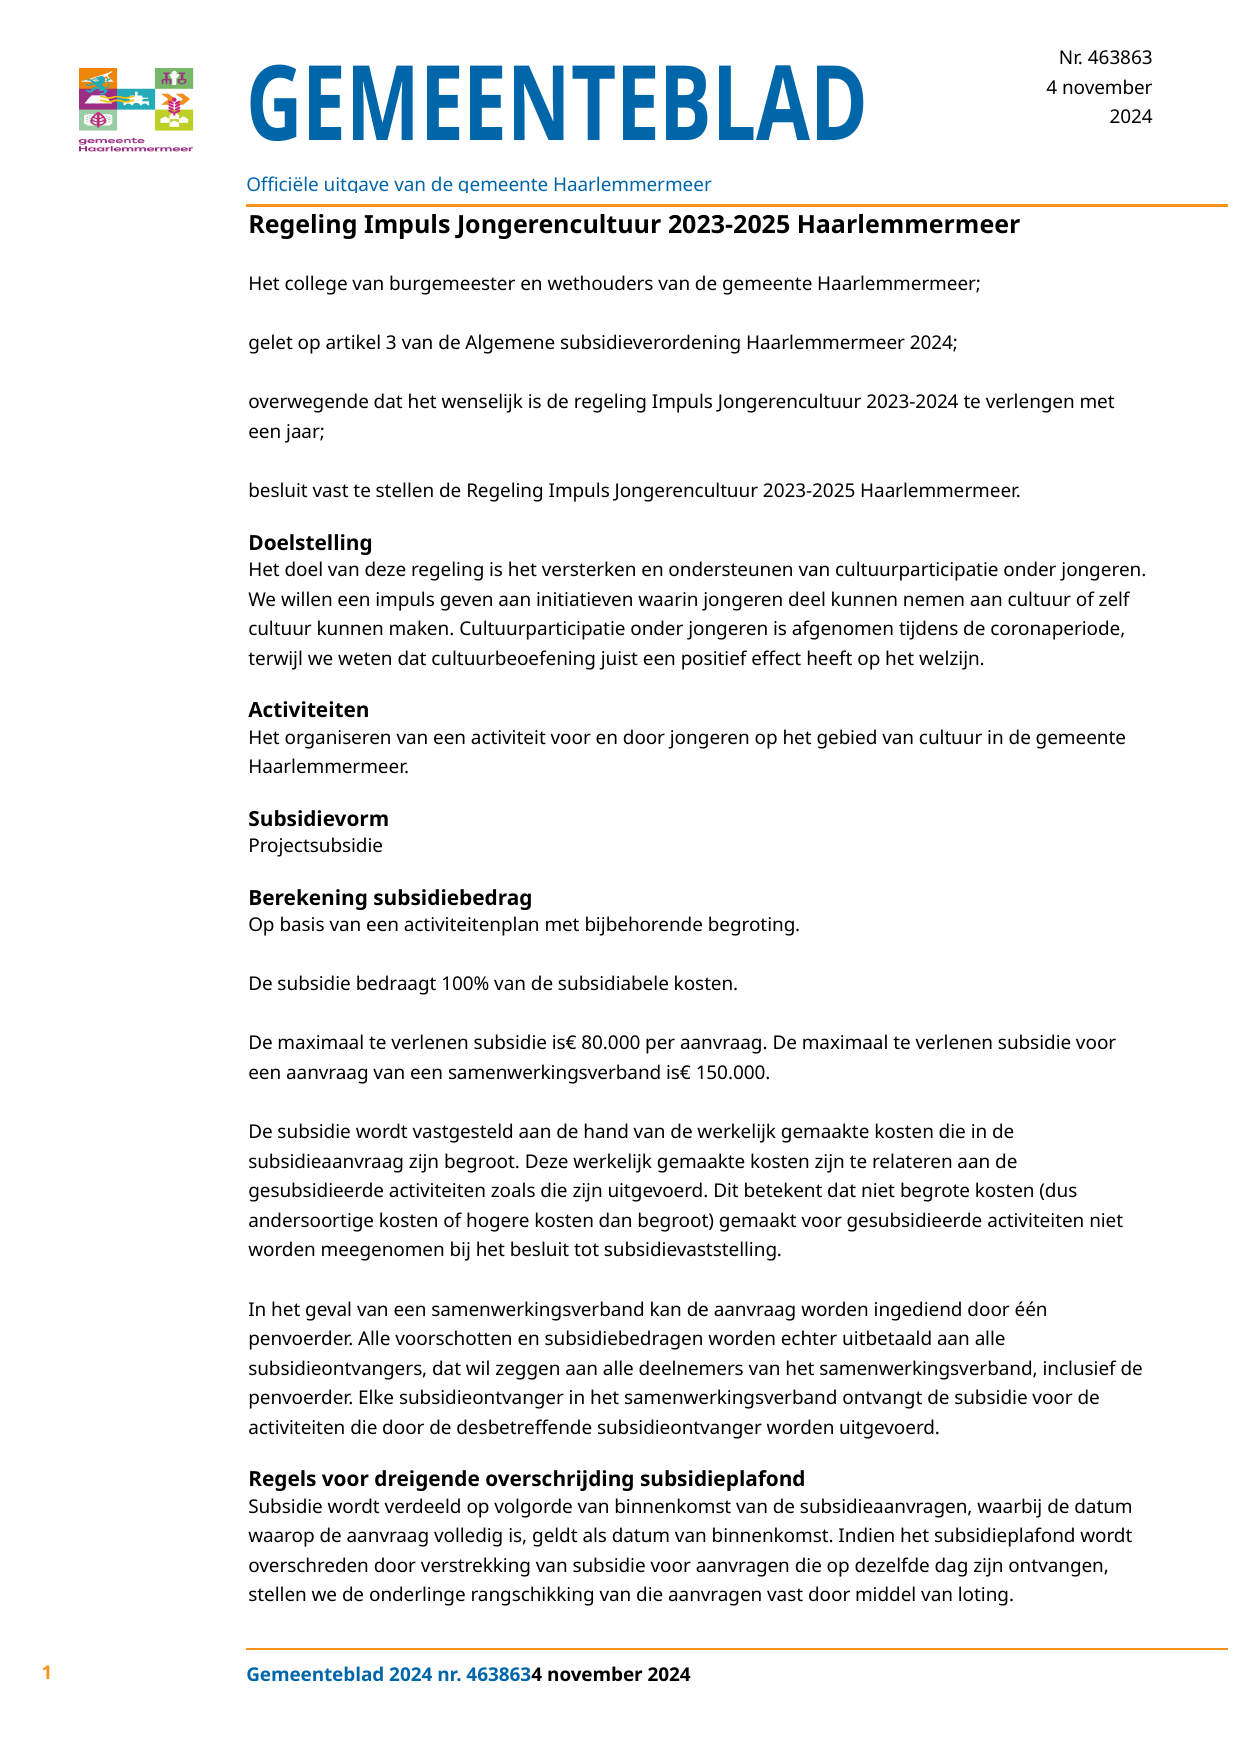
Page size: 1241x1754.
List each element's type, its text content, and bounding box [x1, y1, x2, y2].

text besluit vast te stellen de Regeling Impuls Jongerencultuur 2023-2025 Haarlemmermeer. [248, 477, 1152, 503]
text Activiteiten [248, 695, 1152, 724]
text Subsidie wordt verdeeld op volgorde van binnenkomst van de subsidieaanvragen, waarbij de datum waarop de aanvraag volledig is, geldt als datum van binnenkomst. Indien het subsidieplafond wordt overschreden door verstrekking van subsidie voor aanvragen die op dezelfde dag zijn ontvangen, stellen we de onderlinge rangschikking van die aanvragen vast door middel van loting. [248, 1493, 1152, 1607]
text Op basis van een activiteitenplan met bijbehorende begroting. [248, 911, 1152, 937]
text Het organiseren van een activiteit voor en door jongeren op het gebied van cultuur in de gemeente Haarlemmermeer. [248, 724, 1152, 779]
text Berekening subsidiebedrag [248, 883, 1152, 911]
text Subsidievorm [248, 804, 1152, 832]
text overwegende dat het wenselijk is de regeling Impuls Jongerencultuur 2023-2024 te verlengen met een jaar; [248, 389, 1152, 444]
text Regeling Impuls Jongerencultuur 2023-2025 Haarlemmermeer [248, 207, 1152, 241]
text Doelstelling [248, 528, 1152, 556]
text gelet op artikel 3 van de Algemene subsidieverordening Haarlemmermeer 2024; [248, 329, 1152, 355]
text Het college van burgemeester en wethouders van de gemeente Haarlemmermeer; [248, 270, 1152, 296]
picture [41, 47, 231, 172]
text De subsidie bedraagt 100% van de subsidiabele kosten. [248, 970, 1152, 996]
text De maximaal te verlenen subsidie is€ 80.000 per aanvraag. De maximaal te verlenen subsidie voor een aanvraag van een samenwerkingsverband is€ 150.000. [248, 1029, 1152, 1085]
text In het geval van een samenwerkingsverband kan de aanvraag worden ingediend door één penvoerder. Alle voorschotten en subsidiebedragen worden echter uitbetaald aan alle subsidieontvangers, dat wil zeggen aan alle deelnemers van het samenwerkingsverband, inclusief de penvoerder. Elke subsidieontvanger in het samenwerkingsverband ontvangt de subsidie voor de activiteiten die door de desbetreffende subsidieontvanger worden uitgevoerd. [248, 1296, 1152, 1440]
text De subsidie wordt vastgesteld aan de hand van de werkelijk gemaakte kosten die in de subsidieaanvraag zijn begroot. Deze werkelijk gemaakte kosten zijn te relateren aan de gesubsidieerde activiteiten zoals die zijn uitgevoerd. Dit betekent dat niet begrote kosten (dus andersoortige kosten of hogere kosten dan begroot) gemaakt voor gesubsidieerde activiteiten niet worden meegenomen bij het besluit tot subsidievaststelling. [248, 1118, 1152, 1262]
text Het doel van deze regeling is het versterken en ondersteunen van cultuurparticipatie onder jongeren. We willen een impuls geven aan initiatieven waarin jongeren deel kunnen nemen aan cultuur of zelf cultuur kunnen maken. Cultuurparticipatie onder jongeren is afgenomen tijdens de coronaperiode, terwijl we weten dat cultuurbeoefening juist een positief effect heeft op het welzijn. [248, 556, 1152, 671]
text Regels voor dreigende overschrijding subsidieplafond [248, 1464, 1152, 1493]
text Projectsubsidie [248, 832, 1152, 858]
